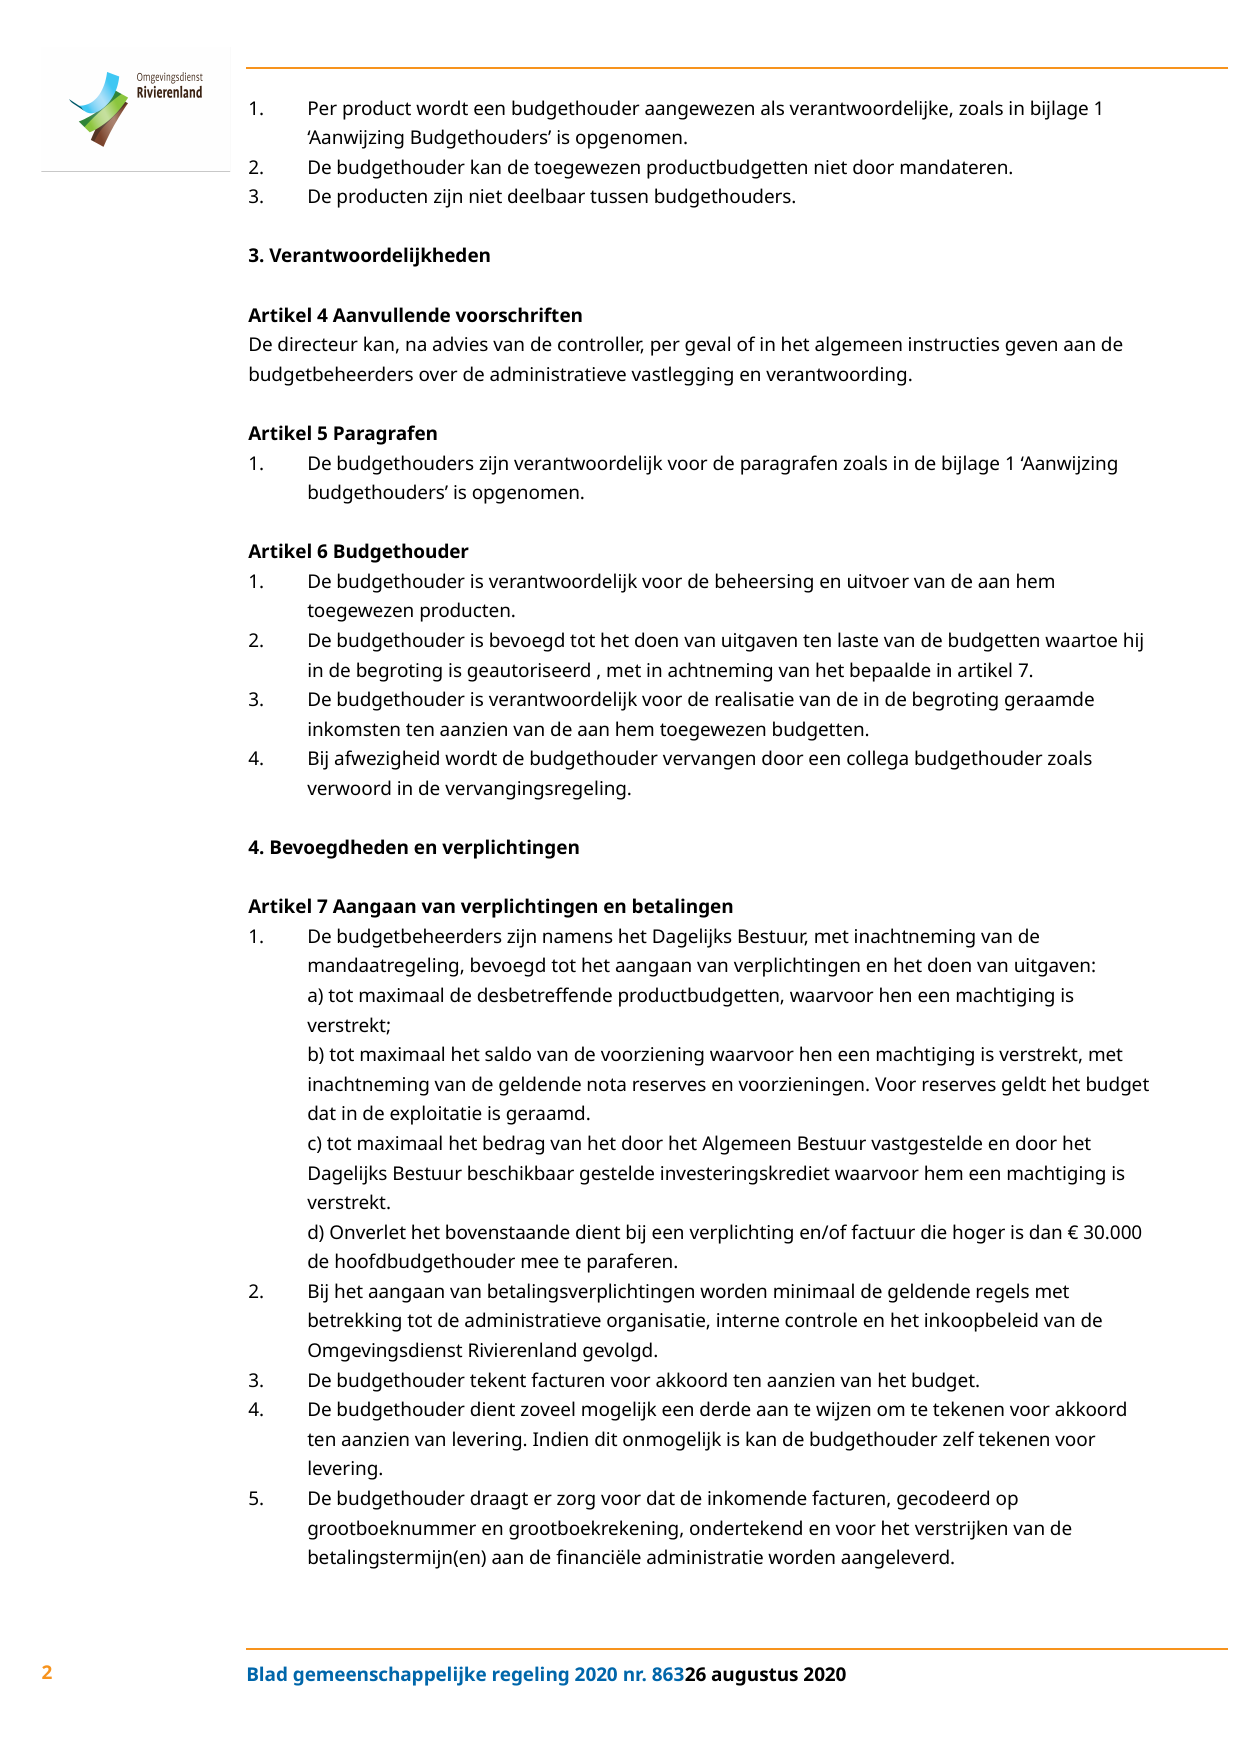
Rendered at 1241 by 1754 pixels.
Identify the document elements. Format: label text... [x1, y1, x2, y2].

list De budgethouder kan de toegewezen productbudgetten niet door mandateren. [248, 154, 1152, 180]
text 3. Verantwoordelijkheden [248, 243, 1152, 268]
text Artikel 4 Aanvullende voorschriften [248, 302, 1152, 328]
list c) tot maximaal het bedrag van het door het Algemeen Bestuur vastgestelde en door het Dagelijks Bestuur beschikbaar gestelde investeringskrediet waarvoor hem een machtiging is verstrekt. [248, 1130, 1152, 1215]
list De budgethouder is verantwoordelijk voor de beheersing en uitvoer van de aan hem toegewezen producten. [248, 568, 1152, 623]
text Artikel 5 Paragrafen [248, 420, 1152, 446]
list De budgethouder draagt er zorg voor dat de inkomende facturen, gecodeerd op grootboeknummer en grootboekrekening, ondertekend en voor het verstrijken van de betalingstermijn(en) aan de financiële administratie worden aangeleverd. [248, 1485, 1152, 1570]
list De budgetbeheerders zijn namens het Dagelijks Bestuur, met inachtneming van de mandaatregeling, bevoegd tot het aangaan van verplichtingen en het doen van uitgaven: [248, 923, 1152, 978]
list d) Onverlet het bovenstaande dient bij een verplichting en/of factuur die hoger is dan € 30.000 de hoofdbudgethouder mee te paraferen. [248, 1219, 1152, 1274]
text Artikel 7 Aangaan van verplichtingen en betalingen [248, 893, 1152, 919]
list Per product wordt een budgethouder aangewezen als verantwoordelijke, zoals in bijlage 1 ‘Aanwijzing Budgethouders’ is opgenomen. [248, 95, 1152, 150]
list De budgethouders zijn verantwoordelijk voor de paragrafen zoals in de bijlage 1 ‘Aanwijzing budgethouders’ is opgenomen. [248, 450, 1152, 505]
list Bij afwezigheid wordt de budgethouder vervangen door een collega budgethouder zoals verwoord in de vervangingsregeling. [248, 746, 1152, 801]
picture [41, 47, 231, 172]
list De budgethouder is bevoegd tot het doen van uitgaven ten laste van de budgetten waartoe hij in de begroting is geautoriseerd , met in achtneming van het bepaalde in artikel 7. [248, 627, 1152, 683]
list a) tot maximaal de desbetreffende productbudgetten, waarvoor hen een machtiging is verstrekt; [248, 982, 1152, 1038]
text Artikel 6 Budgethouder [248, 538, 1152, 564]
list De producten zijn niet deelbaar tussen budgethouders. [248, 183, 1152, 209]
text De directeur kan, na advies van de controller, per geval of in het algemeen instructies geven aan de budgetbeheerders over de administratieve vastlegging en verantwoording. [248, 331, 1152, 387]
list De budgethouder tekent facturen voor akkoord ten aanzien van het budget. [248, 1367, 1152, 1393]
list De budgethouder is verantwoordelijk voor de realisatie van de in de begroting geraamde inkomsten ten aanzien van de aan hem toegewezen budgetten. [248, 686, 1152, 742]
text 4. Bevoegdheden en verplichtingen [248, 834, 1152, 860]
list De budgethouder dient zoveel mogelijk een derde aan te wijzen om te tekenen voor akkoord ten aanzien van levering. Indien dit onmogelijk is kan de budgethouder zelf tekenen voor levering. [248, 1396, 1152, 1481]
list Bij het aangaan van betalingsverplichtingen worden minimaal de geldende regels met betrekking tot de administratieve organisatie, interne controle en het inkoopbeleid van de Omgevingsdienst Rivierenland gevolgd. [248, 1278, 1152, 1363]
list b) tot maximaal het saldo van de voorziening waarvoor hen een machtiging is verstrekt, met inachtneming van de geldende nota reserves en voorzieningen. Voor reserves geldt het budget dat in de exploitatie is geraamd. [248, 1041, 1152, 1126]
